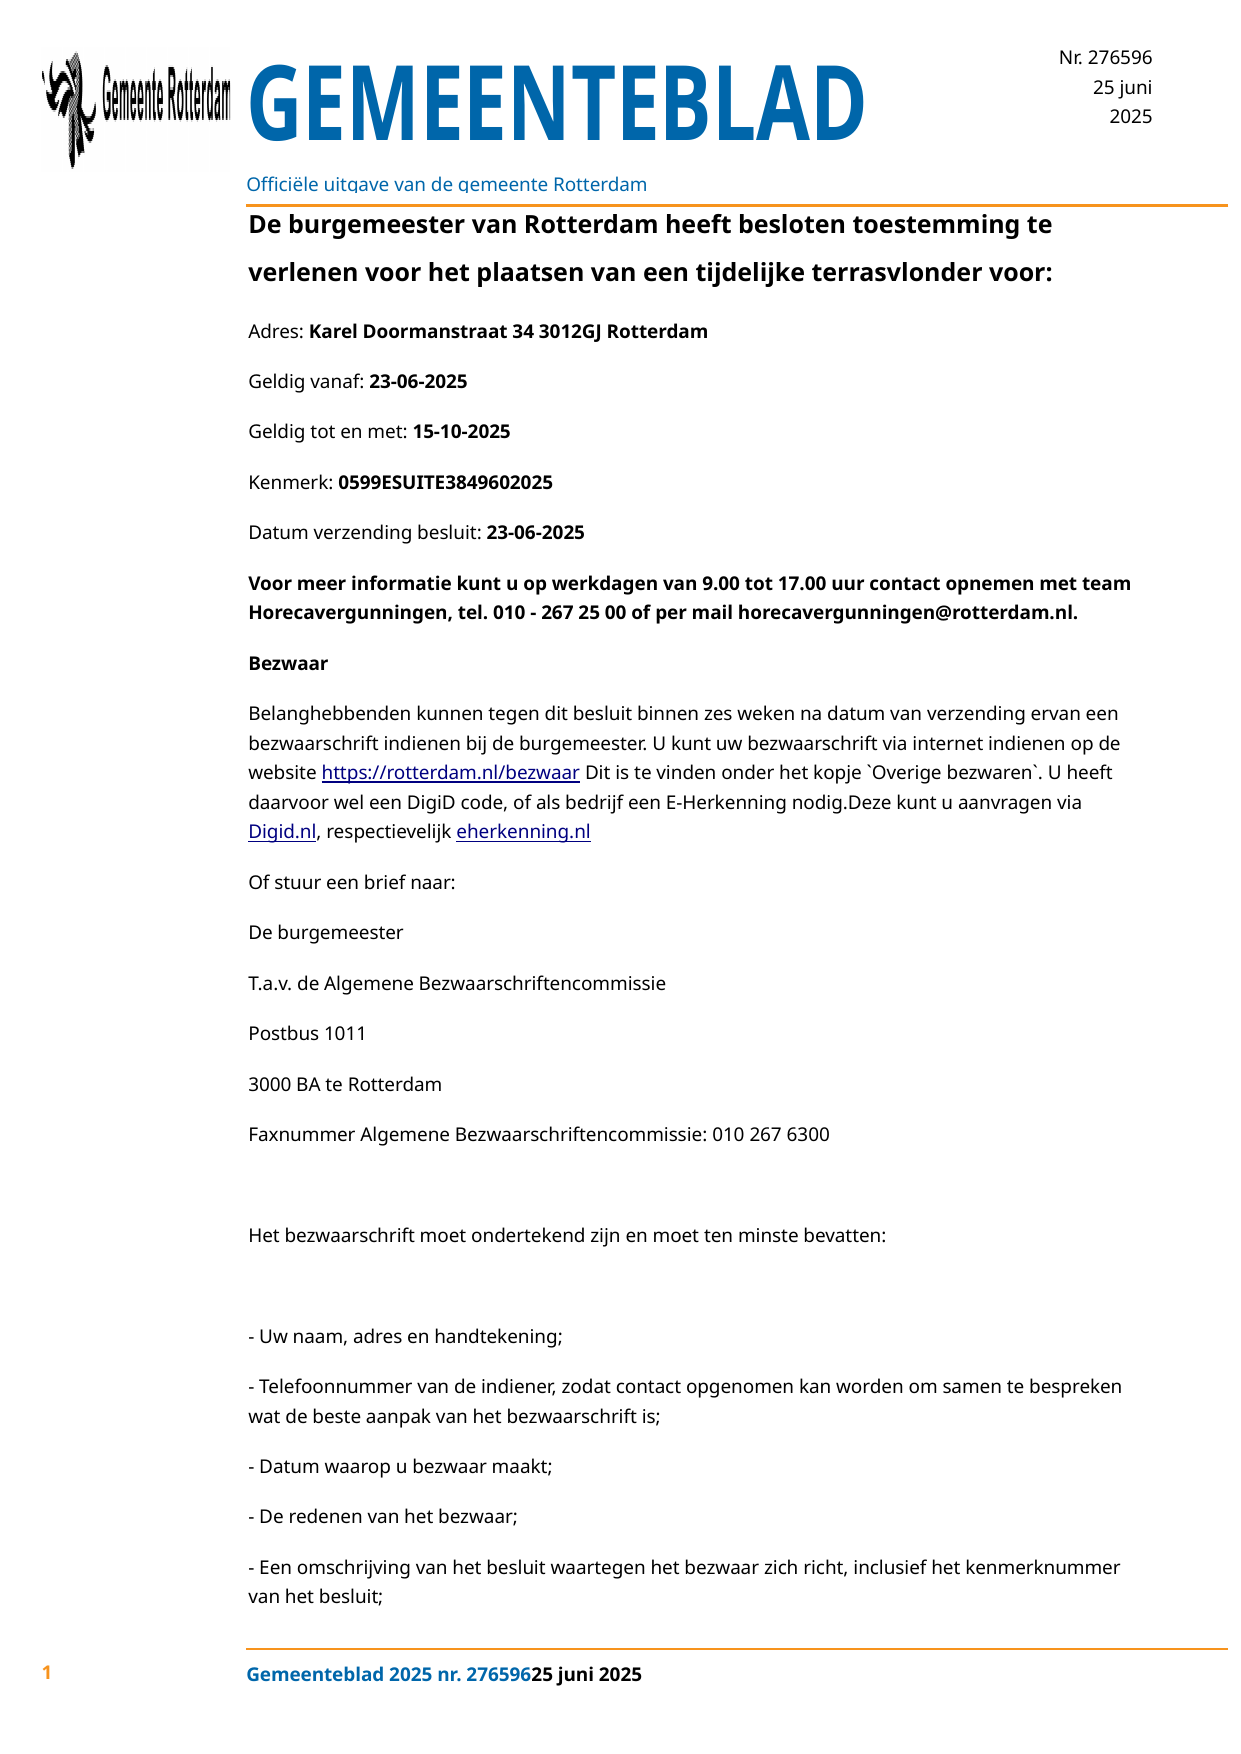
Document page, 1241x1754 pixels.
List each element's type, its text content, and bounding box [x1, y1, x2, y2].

text T.a.v. de Algemene Bezwaarschriftencommissie [248, 970, 1152, 996]
text - Uw naam, adres en handtekening; [248, 1323, 1152, 1349]
text - Een omschrijving van het besluit waartegen het bezwaar zich richt, inclusief het kenmerknummer van het besluit; [248, 1554, 1152, 1609]
text Kenmerk: 0599ESUITE3849602025 [248, 469, 1152, 495]
text Geldig tot en met: 15-10-2025 [248, 419, 1152, 444]
text Het bezwaarschrift moet ondertekend zijn en moet ten minste bevatten: [248, 1222, 1152, 1248]
text Faxnummer Algemene Bezwaarschriftencommissie: 010 267 6300 [248, 1121, 1152, 1147]
text - De redenen van het bezwaar; [248, 1504, 1152, 1529]
text Of stuur een brief naar: [248, 869, 1152, 895]
text Datum verzending besluit: 23-06-2025 [248, 519, 1152, 545]
text Geldig vanaf: 23-06-2025 [248, 368, 1152, 394]
text Belanghebbenden kunnen tegen dit besluit binnen zes weken na datum van verzending ervan een bezwaarschrift indienen bij de burgemeester. U kunt uw bezwaarschrift via internet indienen op de website https://rotterdam.nl/bezwaar Dit is te vinden onder het kopje `Overige bezwaren`. U heeft daarvoor wel een DigiD code, of als bedrijf een E-Herkenning nodig.Deze kunt u aanvragen via Digid.nl, respectievelijk eherkenning.nl [248, 700, 1152, 844]
picture [41, 47, 231, 172]
text - Telefoonnummer van de indiener, zodat contact opgenomen kan worden om samen te bespreken wat de beste aanpak van het bezwaarschrift is; [248, 1373, 1152, 1429]
text 3000 BA te Rotterdam [248, 1071, 1152, 1097]
text Voor meer informatie kunt u op werkdagen van 9.00 tot 17.00 uur contact opnemen met team Horecavergunningen, tel. 010 - 267 25 00 of per mail horecavergunningen@rotterdam.nl. [248, 570, 1152, 625]
text Adres: Karel Doormanstraat 34 3012GJ Rotterdam [248, 318, 1152, 344]
text - Datum waarop u bezwaar maakt; [248, 1453, 1152, 1479]
text De burgemeester [248, 919, 1152, 945]
text Bezwaar [248, 650, 1152, 676]
text De burgemeester van Rotterdam heeft besloten toestemming te verlenen voor het plaatsen van een tijdelijke terrasvlonder voor: [248, 207, 1152, 288]
text Postbus 1011 [248, 1020, 1152, 1046]
